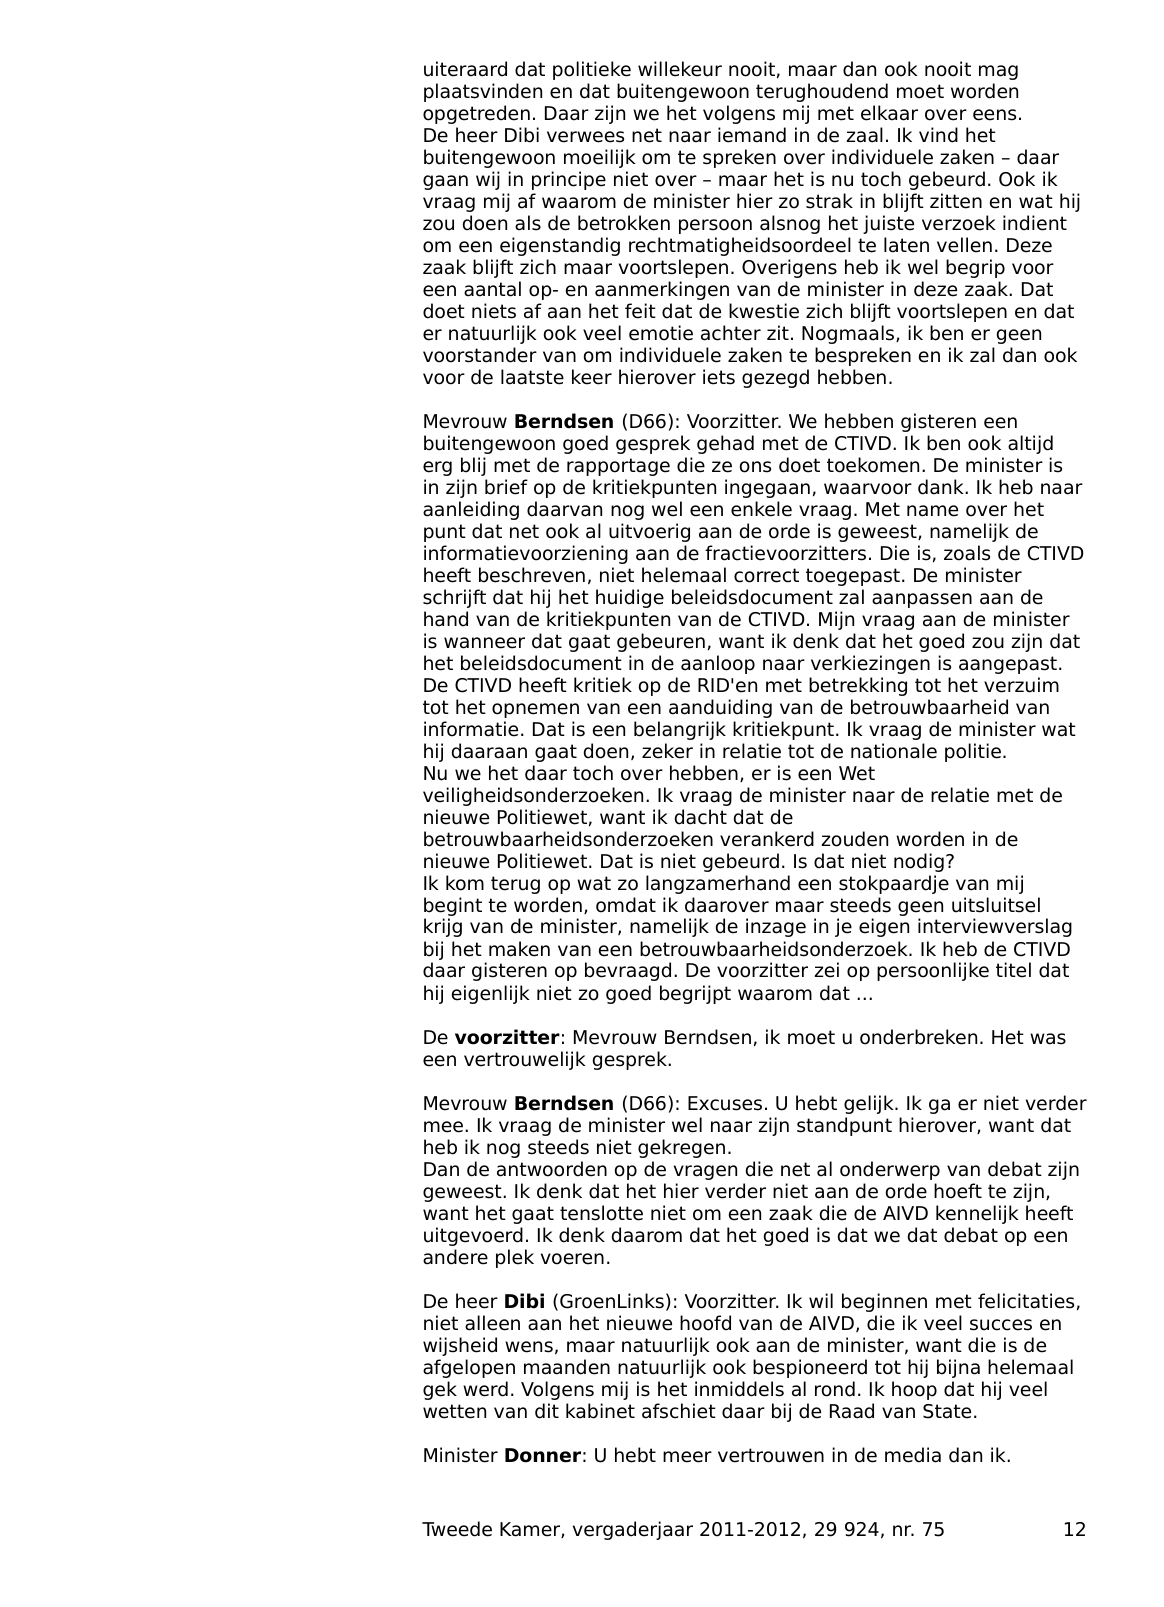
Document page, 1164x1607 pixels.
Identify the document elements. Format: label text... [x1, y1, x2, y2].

text Nu we het daar toch over hebben, er is een Wet veiligheidsonderzoeken. Ik vraag de minister naar de relatie met de nieuwe Politiewet, want ik dacht dat de betrouwbaarheidsonderzoeken verankerd zouden worden in de nieuwe Politiewet. Dat is niet gebeurd. Is dat niet nodig? [422, 763, 1087, 872]
text Ik kom terug op wat zo langzamerhand een stokpaardje van mij begint te worden, omdat ik daarover maar steeds geen uitsluitsel krijg van de minister, namelijk de inzage in je eigen interviewverslag bij het maken van een betrouwbaarheidsonderzoek. Ik heb de CTIVD daar gisteren op bevraagd. De voorzitter zei op persoonlijke titel dat hij eigenlijk niet zo goed begrijpt waarom dat ... [422, 872, 1087, 1004]
text De CTIVD heeft kritiek op de RID'en met betrekking tot het verzuim tot het opnemen van een aanduiding van de betrouwbaarheid van informatie. Dat is een belangrijk kritiekpunt. Ik vraag de minister wat hij daaraan gaat doen, zeker in relatie tot de nationale politie. [422, 675, 1087, 763]
text uiteraard dat politieke willekeur nooit, maar dan ook nooit mag plaatsvinden en dat buitengewoon terughoudend moet worden opgetreden. Daar zijn we het volgens mij met elkaar over eens. [422, 59, 1087, 125]
text Minister Donner: U hebt meer vertrouwen in de media dan ik. [422, 1445, 1087, 1467]
text Mevrouw Berndsen (D66): Excuses. U hebt gelijk. Ik ga er niet verder mee. Ik vraag de minister wel naar zijn standpunt hierover, want dat heb ik nog steeds niet gekregen. [422, 1093, 1087, 1159]
text Dan de antwoorden op de vragen die net al onderwerp van debat zijn geweest. Ik denk dat het hier verder niet aan de orde hoeft te zijn, want het gaat tenslotte niet om een zaak die de AIVD kennelijk heeft uitgevoerd. Ik denk daarom dat het goed is dat we dat debat op een andere plek voeren. [422, 1159, 1087, 1268]
text De voorzitter: Mevrouw Berndsen, ik moet u onderbreken. Het was een vertrouwelijk gesprek. [422, 1027, 1087, 1071]
text De heer Dibi (GroenLinks): Voorzitter. Ik wil beginnen met felicitaties, niet alleen aan het nieuwe hoofd van de AIVD, die ik veel succes en wijsheid wens, maar natuurlijk ook aan de minister, want die is de afgelopen maanden natuurlijk ook bespioneerd tot hij bijna helemaal gek werd. Volgens mij is het inmiddels al rond. Ik hoop dat hij veel wetten van dit kabinet afschiet daar bij de Raad van State. [422, 1291, 1087, 1423]
text Mevrouw Berndsen (D66): Voorzitter. We hebben gisteren een buitengewoon goed gesprek gehad met de CTIVD. Ik ben ook altijd erg blij met de rapportage die ze ons doet toekomen. De minister is in zijn brief op de kritiekpunten ingegaan, waarvoor dank. Ik heb naar aanleiding daarvan nog wel een enkele vraag. Met name over het punt dat net ook al uitvoerig aan de orde is geweest, namelijk de informatievoorziening aan de fractievoorzitters. Die is, zoals de CTIVD heeft beschreven, niet helemaal correct toegepast. De minister schrijft dat hij het huidige beleidsdocument zal aanpassen aan de hand van de kritiekpunten van de CTIVD. Mijn vraag aan de minister is wanneer dat gaat gebeuren, want ik denk dat het goed zou zijn dat het beleidsdocument in de aanloop naar verkiezingen is aangepast. [422, 411, 1087, 675]
text De heer Dibi verwees net naar iemand in de zaal. Ik vind het buitengewoon moeilijk om te spreken over individuele zaken – daar gaan wij in principe niet over – maar het is nu toch gebeurd. Ook ik vraag mij af waarom de minister hier zo strak in blijft zitten en wat hij zou doen als de betrokken persoon alsnog het juiste verzoek indient om een eigenstandig rechtmatigheidsoordeel te laten vellen. Deze zaak blijft zich maar voortslepen. Overigens heb ik wel begrip voor een aantal op- en aanmerkingen van de minister in deze zaak. Dat doet niets af aan het feit dat de kwestie zich blijft voortslepen en dat er natuurlijk ook veel emotie achter zit. Nogmaals, ik ben er geen voorstander van om individuele zaken te bespreken en ik zal dan ook voor de laatste keer hierover iets gezegd hebben. [422, 125, 1087, 389]
